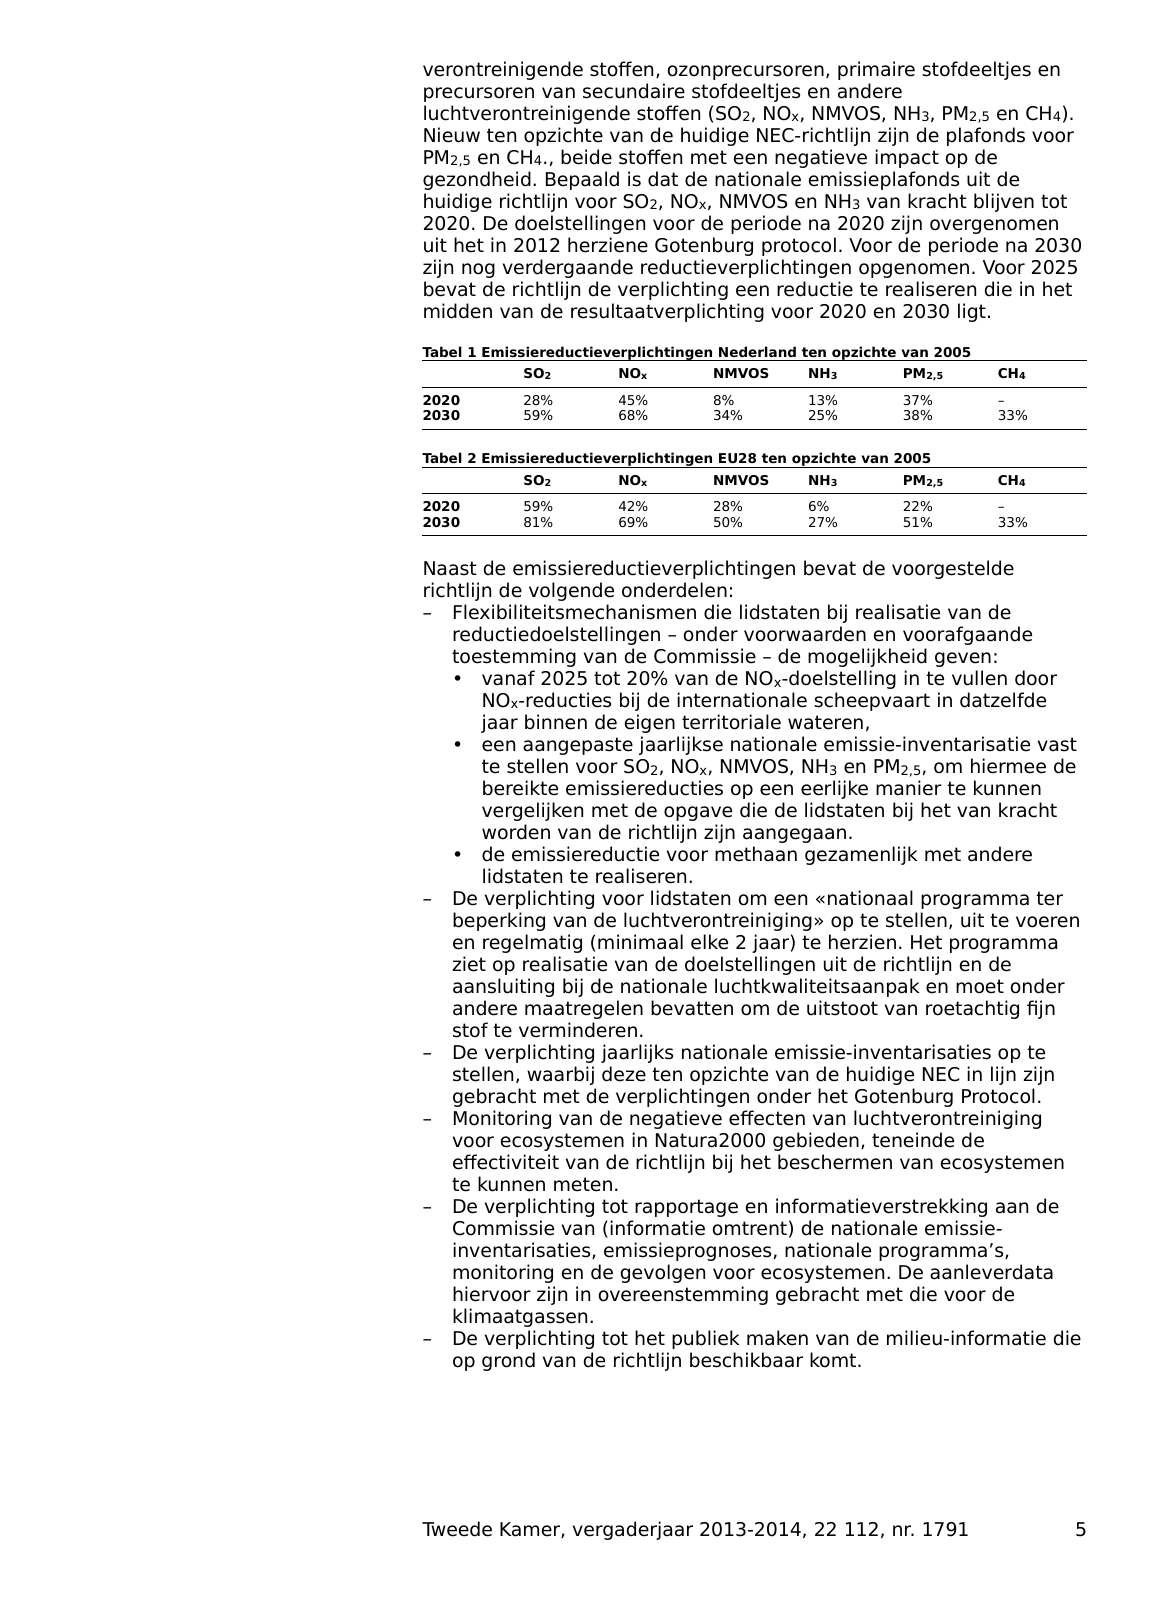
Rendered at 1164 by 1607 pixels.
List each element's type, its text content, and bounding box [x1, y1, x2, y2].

table_cell 8% [707, 388, 802, 408]
table_cell 50% [707, 515, 802, 535]
table_header Tabel 1 Emissiereductieverplichtingen Nederland ten opzichte van 2005 [422, 345, 1087, 360]
table_header Tabel 2 Emissiereductieverplichtingen EU28 ten opzichte van 2005 [422, 451, 1087, 467]
text • de emissiereductie voor methaan gezamenlijk met andere lidstaten te realiseren. [452, 844, 1087, 888]
table_cell 27% [802, 515, 897, 535]
table_cell NMVOS [707, 468, 802, 493]
table_cell PM2,5 [897, 361, 992, 387]
text – De verplichting voor lidstaten om een «nationaal programma ter beperking van de luchtverontreiniging» op te stellen, uit te voeren en regelmatig (minimaal elke 2 jaar) te herzien. Het programma ziet op realisatie van de doelstellingen uit de richtlijn en de aansluiting bij de nationale luchtkwaliteitsaanpak en moet onder andere maatregelen bevatten om de uitstoot van roetachtig fijn stof te verminderen. [422, 888, 1087, 1042]
table_cell 28% [707, 494, 802, 515]
table_cell 42% [612, 494, 707, 515]
table_cell 2030 [422, 408, 517, 428]
table_cell NH3 [802, 468, 897, 493]
table_cell CH4 [992, 361, 1087, 387]
table_cell 38% [897, 408, 992, 428]
text – De verplichting tot het publiek maken van de milieu-informatie die op grond van de richtlijn beschikbaar komt. [422, 1328, 1087, 1372]
table_cell 68% [612, 408, 707, 428]
table_cell 2030 [422, 515, 517, 535]
text – De verplichting jaarlijks nationale emissie-inventarisaties op te stellen, waarbij deze ten opzichte van de huidige NEC in lijn zijn gebracht met de verplichtingen onder het Gotenburg Protocol. [422, 1042, 1087, 1108]
text – De verplichting tot rapportage en informatieverstrekking aan de Commissie van (informatie omtrent) de nationale emissie-inventarisaties, emissieprognoses, nationale programma’s, monitoring en de gevolgen voor ecosystemen. De aanleverdata hiervoor zijn in overeenstemming gebracht met die voor de klimaatgassen. [422, 1196, 1087, 1328]
table_cell 33% [992, 408, 1087, 428]
table_cell 37% [897, 388, 992, 408]
text verontreinigende stoffen, ozonprecursoren, primaire stofdeeltjes en precursoren van secundaire stofdeeltjes en andere luchtverontreinigende stoffen (SO2, NOx, NMVOS, NH3, PM2,5 en CH4). Nieuw ten opzichte van de huidige NEC-richtlijn zijn de plafonds voor PM2,5 en CH4., beide stoffen met een negatieve impact op de gezondheid. Bepaald is dat de nationale emissieplafonds uit de huidige richtlijn voor SO2, NOx, NMVOS en NH3 van kracht blijven tot 2020. De doelstellingen voor de periode na 2020 zijn overgenomen uit het in 2012 herziene Gotenburg protocol. Voor de periode na 2030 zijn nog verdergaande reductieverplichtingen opgenomen. Voor 2025 bevat de richtlijn de verplichting een reductie te realiseren die in het midden van de resultaatverplichting voor 2020 en 2030 ligt. [422, 59, 1087, 323]
table_cell NMVOS [707, 361, 802, 387]
table_cell 45% [612, 388, 707, 408]
table_cell 59% [517, 408, 612, 428]
text • vanaf 2025 tot 20% van de NOx-doelstelling in te vullen door NOx-reducties bij de internationale scheepvaart in datzelfde jaar binnen de eigen territoriale wateren, [452, 668, 1087, 734]
table_cell – [992, 494, 1087, 515]
table_cell 22% [897, 494, 992, 515]
table_cell SO2 [517, 361, 612, 387]
table_cell 69% [612, 515, 707, 535]
table_cell SO2 [517, 468, 612, 493]
text Naast de emissiereductieverplichtingen bevat de voorgestelde richtlijn de volgende onderdelen: [422, 558, 1087, 602]
text • een aangepaste jaarlijkse nationale emissie-inventarisatie vast te stellen voor SO2, NOx, NMVOS, NH3 en PM2,5, om hiermee de bereikte emissiereducties op een eerlijke manier te kunnen vergelijken met de opgave die de lidstaten bij het van kracht worden van de richtlijn zijn aangegaan. [452, 734, 1087, 844]
table_cell 34% [707, 408, 802, 428]
table_cell NOx [612, 468, 707, 493]
table_cell NH3 [802, 361, 897, 387]
table_cell NOx [612, 361, 707, 387]
table_cell [422, 361, 517, 387]
table_cell 6% [802, 494, 897, 515]
table_cell – [992, 388, 1087, 408]
table_cell 2020 [422, 388, 517, 408]
table_cell 28% [517, 388, 612, 408]
table_cell 59% [517, 494, 612, 515]
table_cell 51% [897, 515, 992, 535]
table_cell CH4 [992, 468, 1087, 493]
table_cell 13% [802, 388, 897, 408]
text – Flexibiliteitsmechanismen die lidstaten bij realisatie van de reductiedoelstellingen – onder voorwaarden en voorafgaande toestemming van de Commissie – de mogelijkheid geven: [422, 602, 1087, 668]
text – Monitoring van de negatieve effecten van luchtverontreiniging voor ecosystemen in Natura2000 gebieden, teneinde de effectiviteit van de richtlijn bij het beschermen van ecosystemen te kunnen meten. [422, 1108, 1087, 1196]
table_cell 81% [517, 515, 612, 535]
table_cell [422, 468, 517, 493]
table_cell 25% [802, 408, 897, 428]
table_cell 2020 [422, 494, 517, 515]
table_cell PM2,5 [897, 468, 992, 493]
table_cell 33% [992, 515, 1087, 535]
